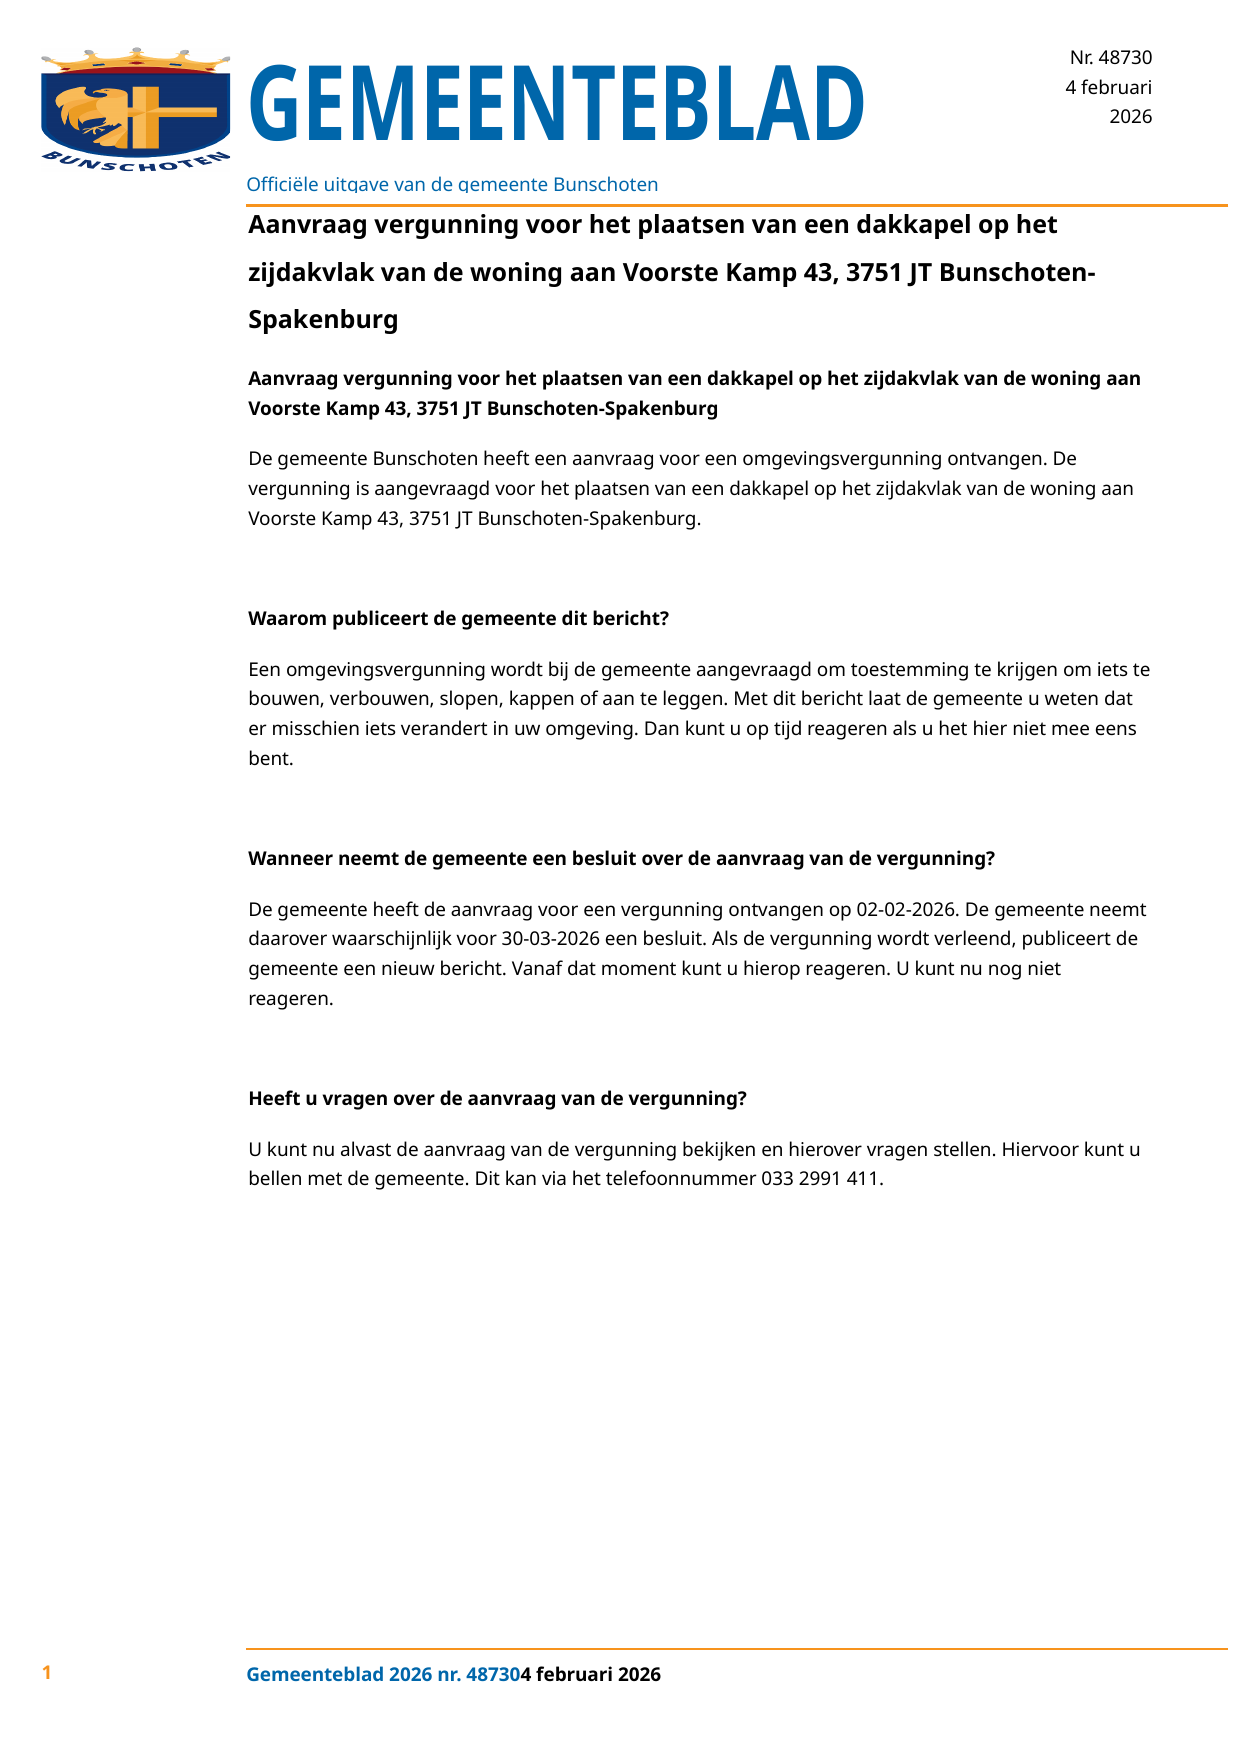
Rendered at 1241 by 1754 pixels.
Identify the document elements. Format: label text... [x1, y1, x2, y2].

text De gemeente Bunschoten heeft een aanvraag voor een omgevingsvergunning ontvangen. De vergunning is aangevraagd voor het plaatsen van een dakkapel op het zijdakvlak van de woning aan Voorste Kamp 43, 3751 JT Bunschoten-Spakenburg. [248, 446, 1152, 530]
text Heeft u vragen over de aanvraag van de vergunning? [248, 1086, 1152, 1111]
text Aanvraag vergunning voor het plaatsen van een dakkapel op het zijdakvlak van de woning aan Voorste Kamp 43, 3751 JT Bunschoten-Spakenburg [248, 366, 1152, 421]
text Waarom publiceert de gemeente dit bericht? [248, 606, 1152, 631]
text Aanvraag vergunning voor het plaatsen van een dakkapel op het zijdakvlak van de woning aan Voorste Kamp 43, 3751 JT Bunschoten-Spakenburg [248, 207, 1152, 336]
text U kunt nu alvast de aanvraag van de vergunning bekijken en hierover vragen stellen. Hiervoor kunt u bellen met de gemeente. Dit kan via het telefoonnummer 033 2991 411. [248, 1136, 1152, 1191]
picture [41, 47, 231, 172]
text Een omgevingsvergunning wordt bij de gemeente aangevraagd om toestemming te krijgen om iets te bouwen, verbouwen, slopen, kappen of aan te leggen. Met dit bericht laat de gemeente u weten dat er misschien iets verandert in uw omgeving. Dan kunt u op tijd reageren als u het hier niet mee eens bent. [248, 656, 1152, 770]
text De gemeente heeft de aanvraag voor een vergunning ontvangen op 02-02-2026. De gemeente neemt daarover waarschijnlijk voor 30-03-2026 een besluit. Als de vergunning wordt verleend, publiceert de gemeente een nieuw bericht. Vanaf dat moment kunt u hierop reageren. U kunt nu nog niet reageren. [248, 896, 1152, 1010]
text Wanneer neemt de gemeente een besluit over de aanvraag van de vergunning? [248, 846, 1152, 871]
